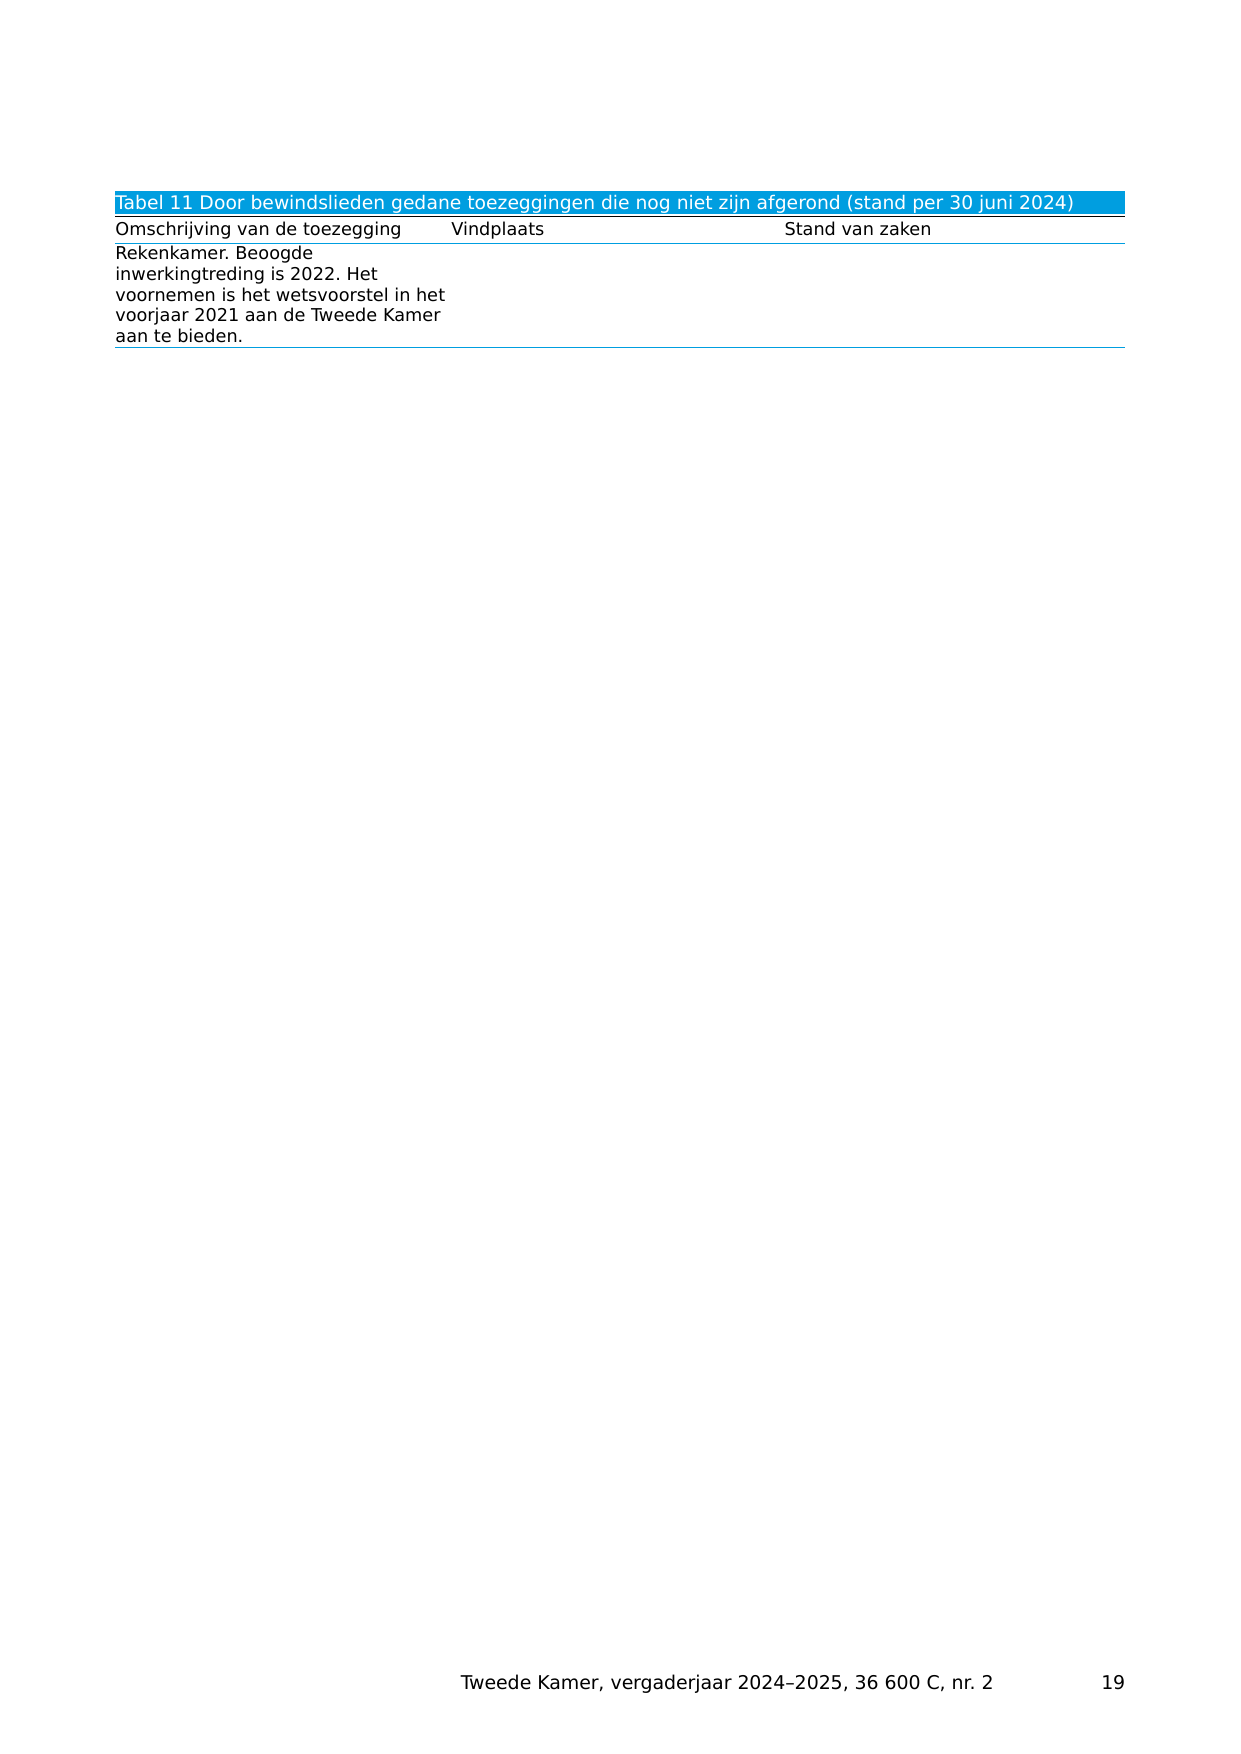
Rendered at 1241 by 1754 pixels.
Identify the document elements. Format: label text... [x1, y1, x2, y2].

table_cell Rekenkamer. Beoogde inwerkingtreding is 2022. Het voornemen is het wetsvoorstel in het voorjaar 2021 aan de Tweede Kamer aan te bieden. [115, 244, 448, 346]
table_cell [781, 244, 1125, 346]
table_cell Omschrijving van de toezegging [115, 217, 448, 243]
table_cell Vindplaats [448, 217, 781, 243]
table_cell [448, 244, 781, 346]
table_cell Stand van zaken [781, 217, 1125, 243]
